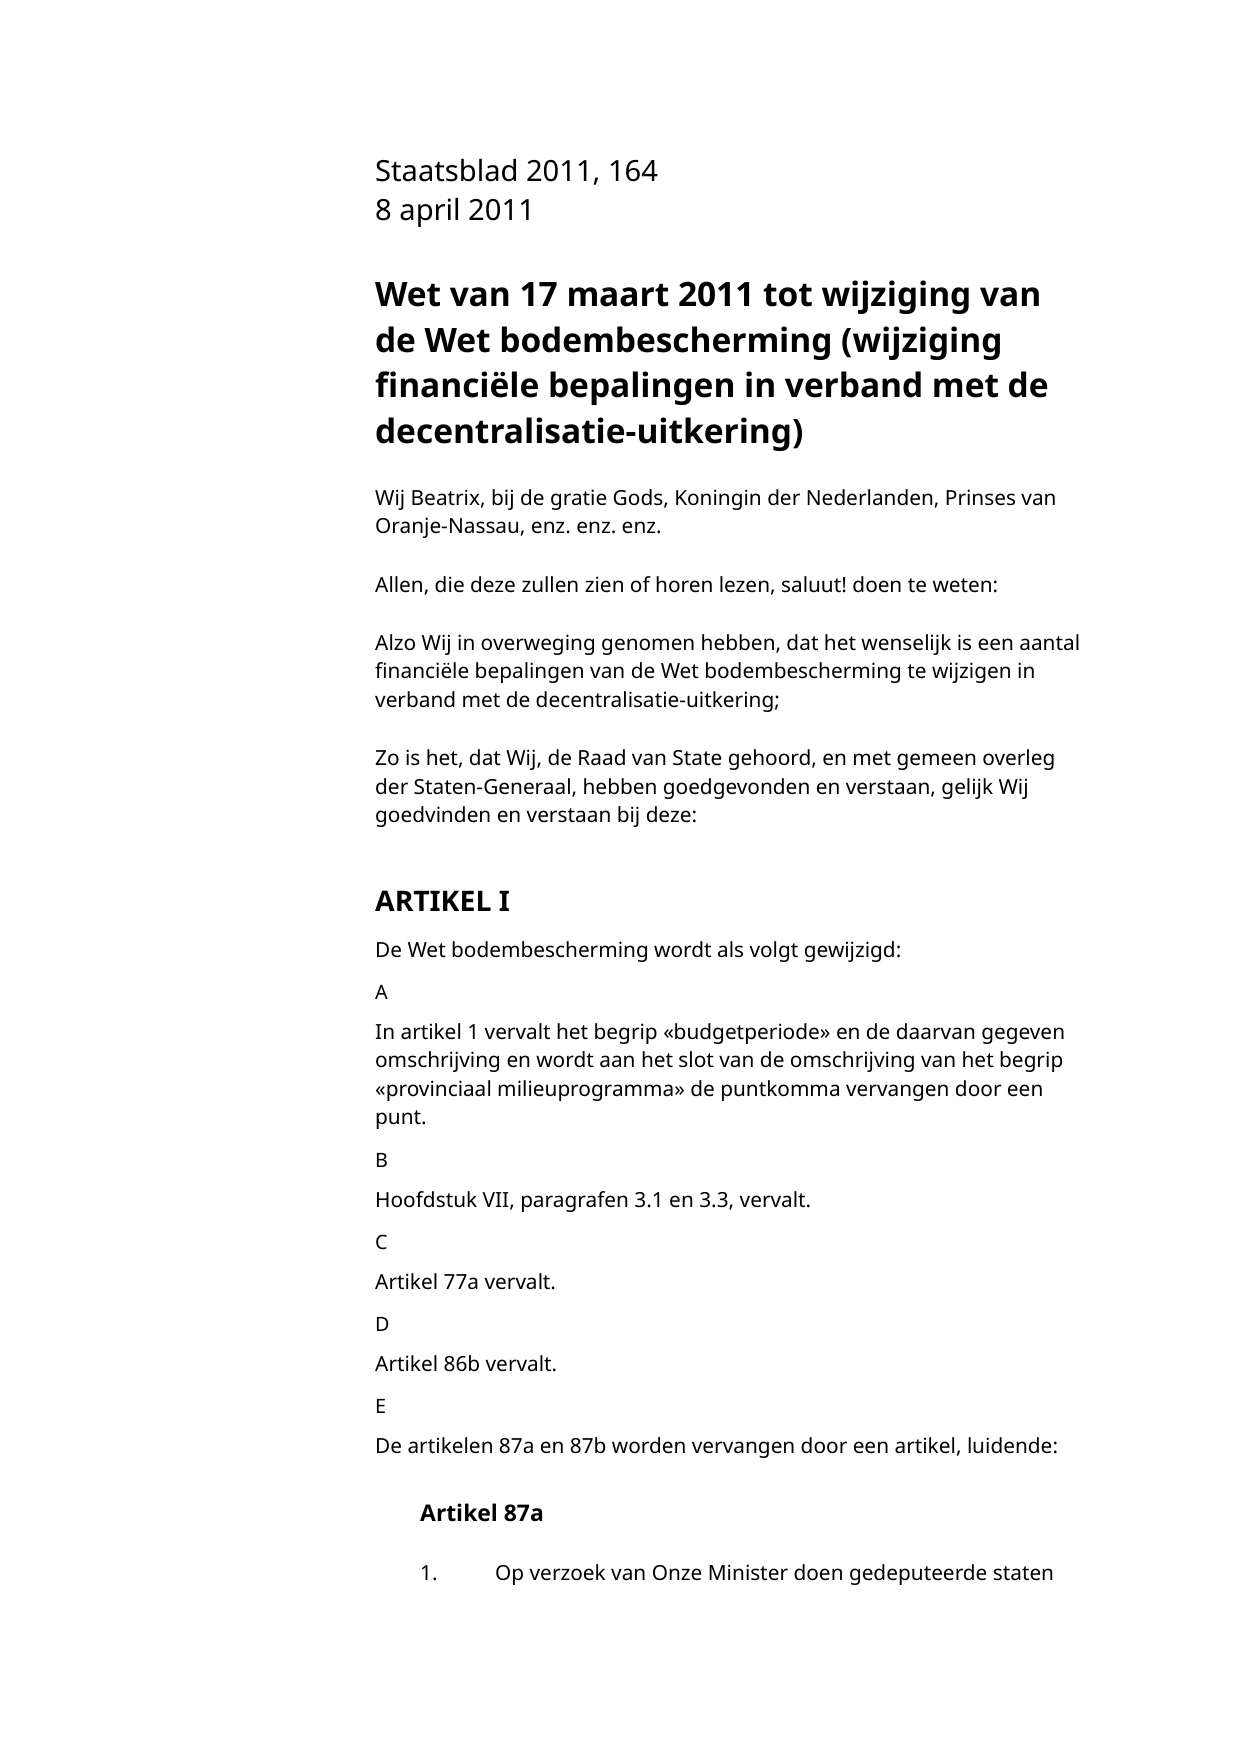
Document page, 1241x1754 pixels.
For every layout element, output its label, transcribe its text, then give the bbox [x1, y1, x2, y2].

text Artikel 86b vervalt. [375, 1349, 1090, 1377]
text Staatsblad 2011, 164 [375, 150, 1090, 190]
text Artikel 77a vervalt. [375, 1267, 1090, 1295]
text A [375, 978, 1090, 1005]
text C [375, 1228, 1090, 1255]
text D [375, 1310, 1090, 1337]
text Allen, die deze zullen zien of horen lezen, saluut! doen te weten: [375, 570, 1090, 598]
text E [375, 1392, 1090, 1419]
subtitle Wet van 17 maart 2011 tot wijziging van de Wet bodembescherming (wijziging financiële bepalingen in verband met de decentralisatie-uitkering) [375, 271, 1090, 453]
text Alzo Wij in overweging genomen hebben, dat het wenselijk is een aantal financiële bepalingen van de Wet bodembescherming te wijzigen in verband met de decentralisatie-uitkering; [375, 628, 1090, 713]
text In artikel 1 vervalt het begrip «budgetperiode» en de daarvan gegeven omschrijving en wordt aan het slot van de omschrijving van het begrip «provinciaal milieuprogramma» de puntkomma vervangen door een punt. [375, 1017, 1090, 1131]
text Hoofdstuk VII, paragrafen 3.1 en 3.3, vervalt. [375, 1185, 1090, 1213]
text Wij Beatrix, bij de gratie Gods, Koningin der Nederlanden, Prinses van Oranje-Nassau, enz. enz. enz. [375, 483, 1090, 540]
subtitle Artikel 87a [420, 1497, 1090, 1528]
text Zo is het, dat Wij, de Raad van State gehoord, en met gemeen overleg der Staten-Generaal, hebben goedgevonden en verstaan, gelijk Wij goedvinden en verstaan bij deze: [375, 743, 1090, 829]
list Op verzoek van Onze Minister doen gedeputeerde staten [420, 1558, 1090, 1587]
text De Wet bodembescherming wordt als volgt gewijzigd: [375, 935, 1090, 963]
text De artikelen 87a en 87b worden vervangen door een artikel, luidende: [375, 1431, 1090, 1460]
text B [375, 1146, 1090, 1173]
subtitle ARTIKEL I [375, 881, 1090, 920]
text 8 april 2011 [375, 190, 1090, 229]
